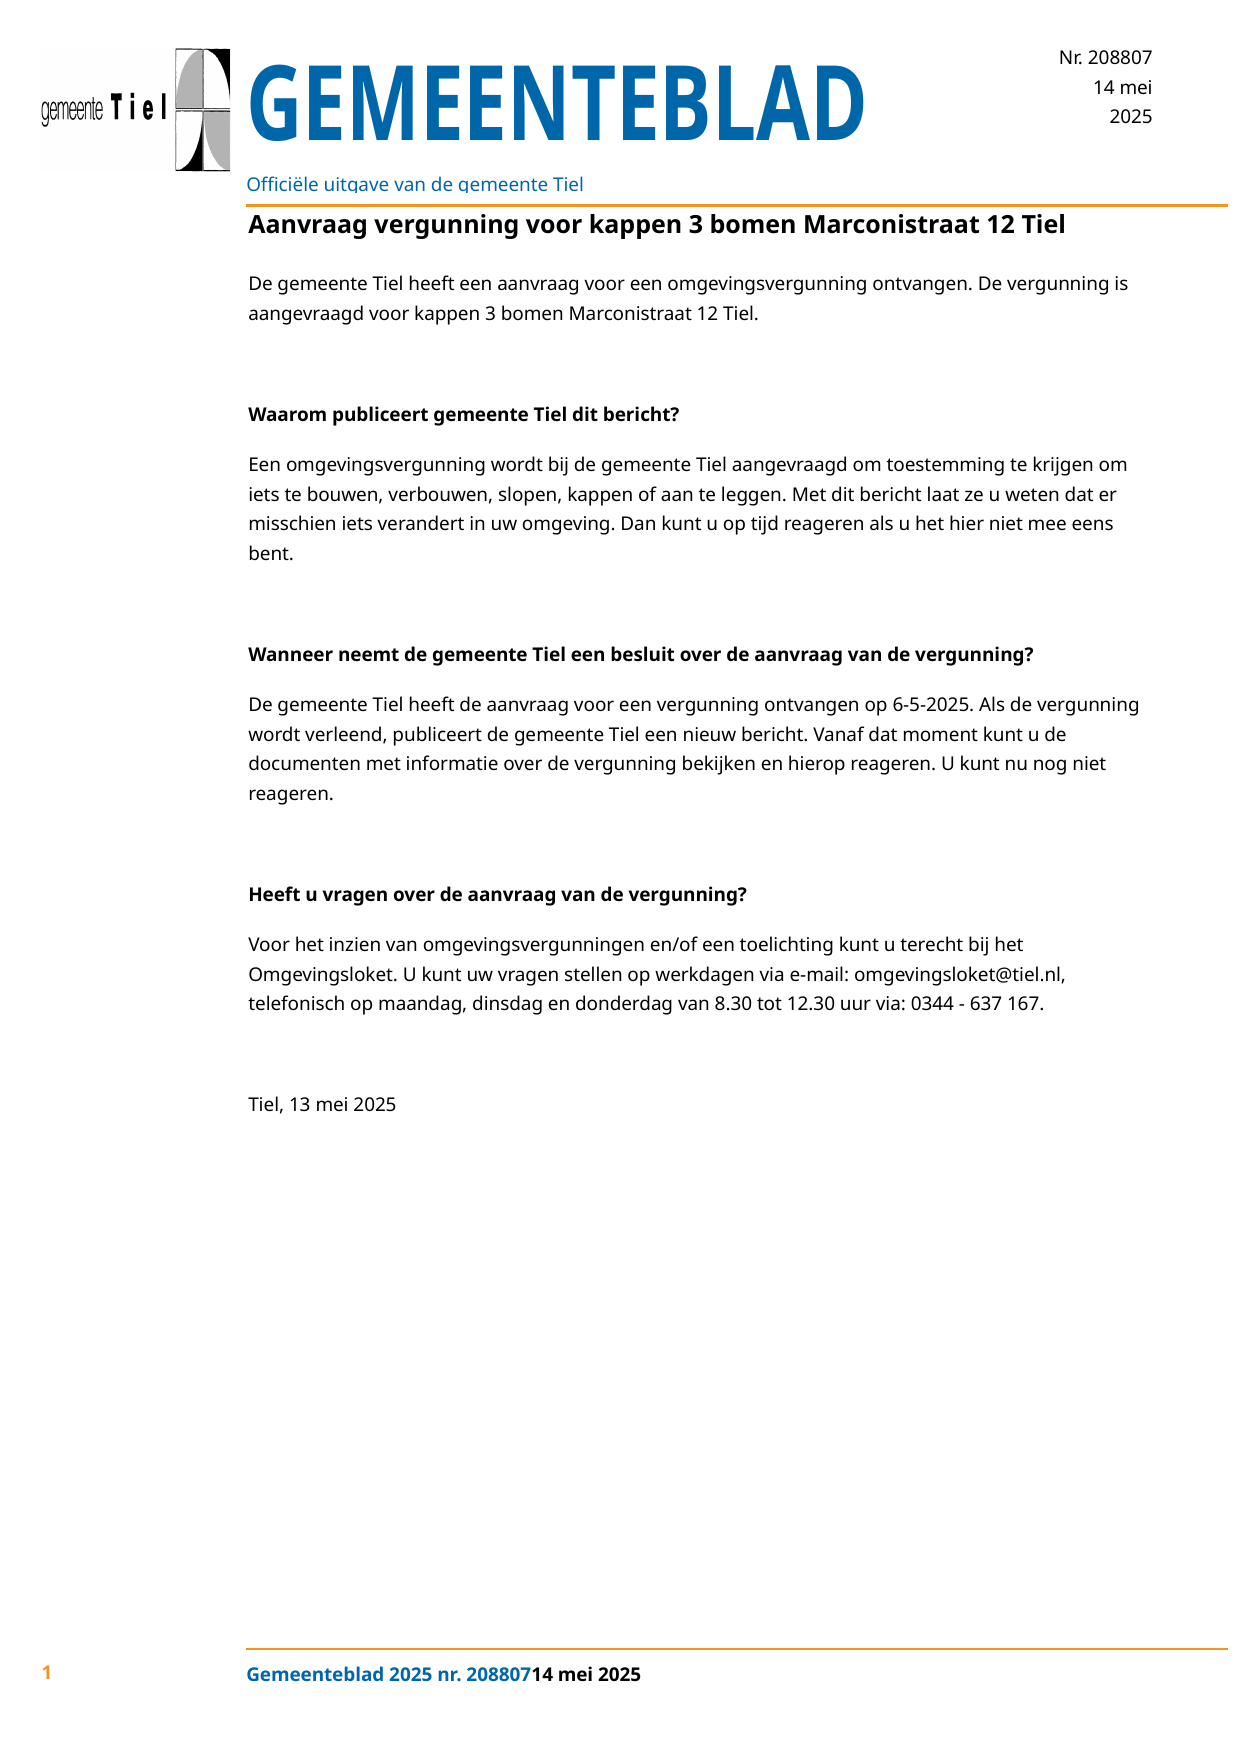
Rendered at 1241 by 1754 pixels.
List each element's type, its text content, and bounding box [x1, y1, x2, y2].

text Wanneer neemt de gemeente Tiel een besluit over de aanvraag van de vergunning? [248, 641, 1152, 666]
picture [41, 47, 231, 172]
text De gemeente Tiel heeft een aanvraag voor een omgevingsvergunning ontvangen. De vergunning is aangevraagd voor kappen 3 bomen Marconistraat 12 Tiel. [248, 270, 1152, 326]
text Waarom publiceert gemeente Tiel dit bericht? [248, 401, 1152, 426]
text Een omgevingsvergunning wordt bij de gemeente Tiel aangevraagd om toestemming te krijgen om iets te bouwen, verbouwen, slopen, kappen of aan te leggen. Met dit bericht laat ze u weten dat er misschien iets verandert in uw omgeving. Dan kunt u op tijd reageren als u het hier niet mee eens bent. [248, 451, 1152, 566]
text Tiel, 13 mei 2025 [248, 1091, 1152, 1117]
text Heeft u vragen over de aanvraag van de vergunning? [248, 881, 1152, 906]
text De gemeente Tiel heeft de aanvraag voor een vergunning ontvangen op 6-5-2025. Als de vergunning wordt verleend, publiceert de gemeente Tiel een nieuw bericht. Vanaf dat moment kunt u de documenten met informatie over de vergunning bekijken en hierop reageren. U kunt nu nog niet reageren. [248, 691, 1152, 806]
text Aanvraag vergunning voor kappen 3 bomen Marconistraat 12 Tiel [248, 207, 1152, 241]
text Voor het inzien van omgevingsvergunningen en/of een toelichting kunt u terecht bij het Omgevingsloket. U kunt uw vragen stellen op werkdagen via e-mail: omgevingsloket@tiel.nl, telefonisch op maandag, dinsdag en donderdag van 8.30 tot 12.30 uur via: 0344 - 637 167. [248, 931, 1152, 1016]
